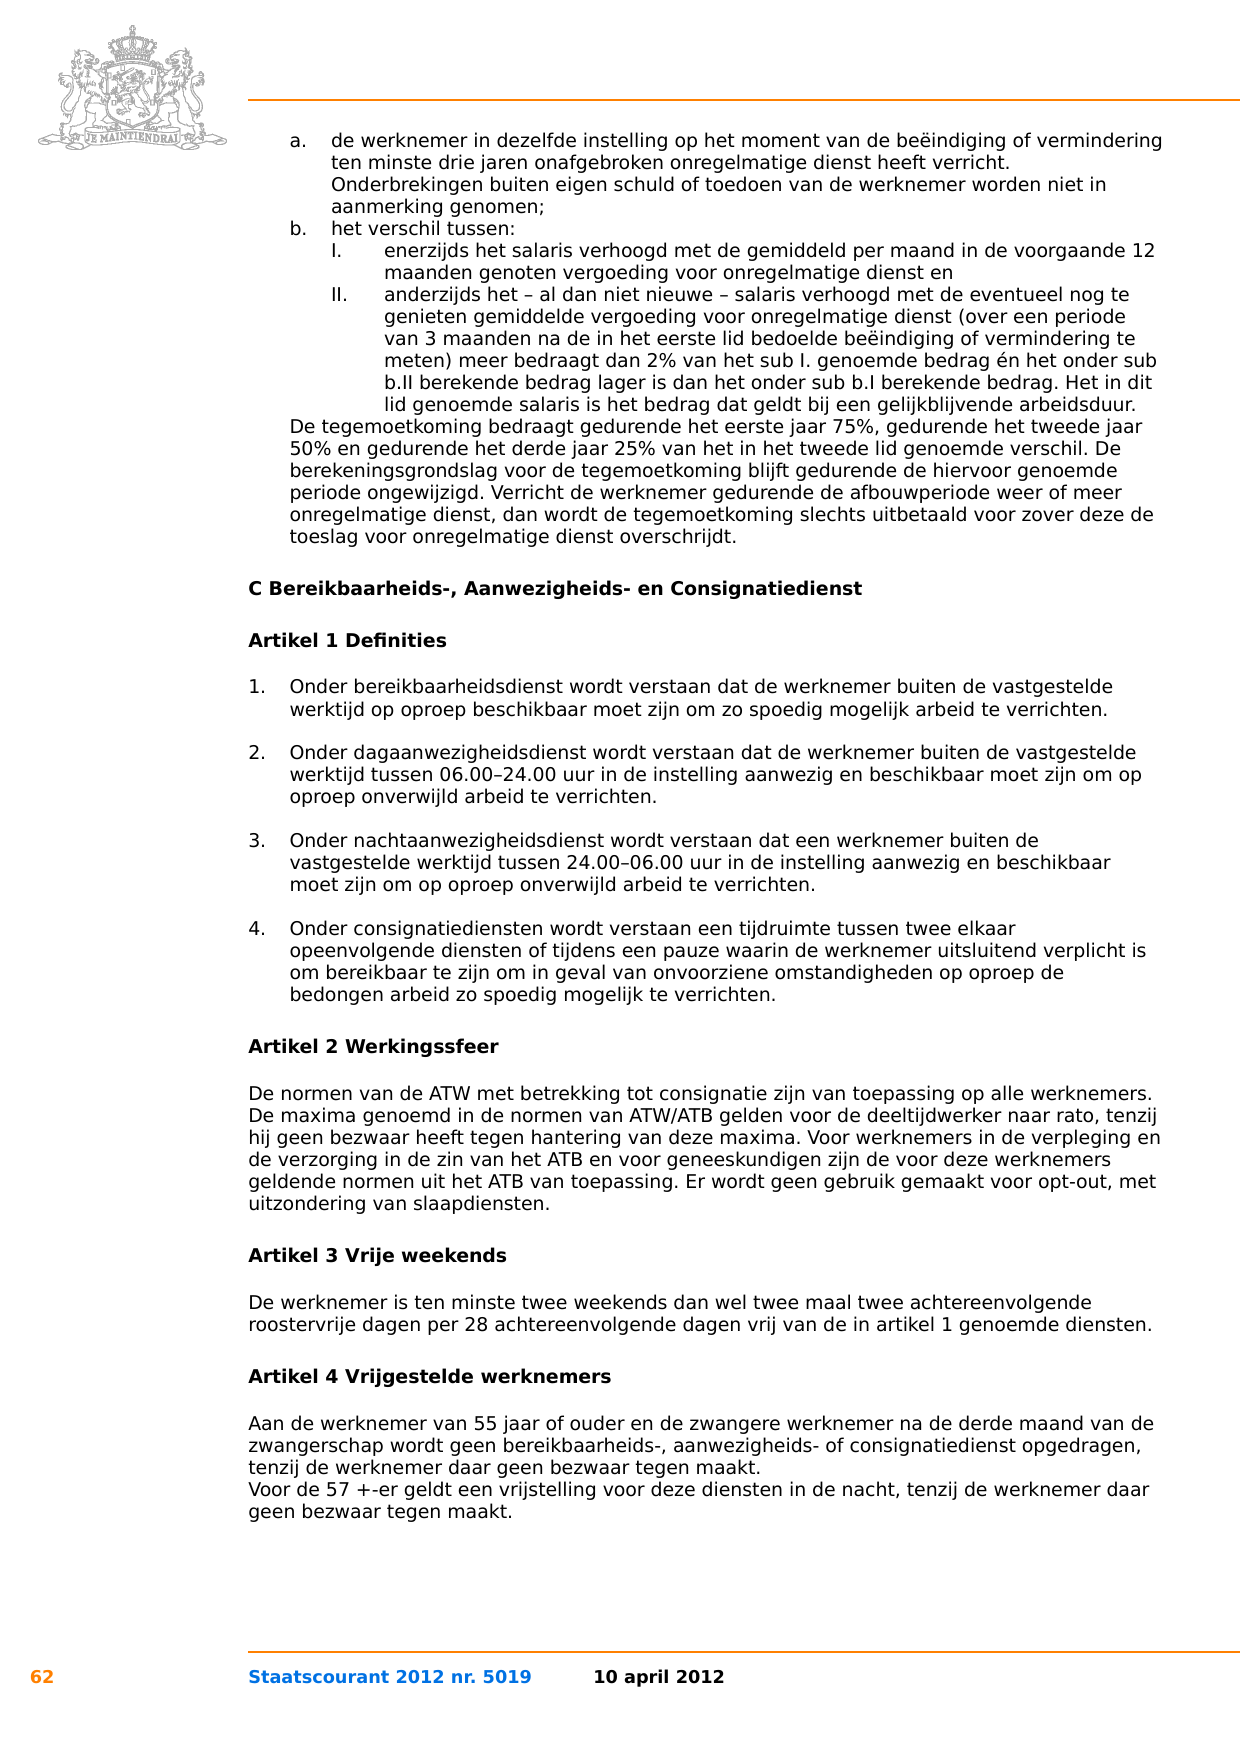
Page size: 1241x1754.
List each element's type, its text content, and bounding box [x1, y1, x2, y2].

text Aan de werknemer van 55 jaar of ouder en de zwangere werknemer na de derde maand van de zwangerschap wordt geen bereikbaarheids-, aanwezigheids- of consignatiedienst opgedragen, tenzij de werknemer daar geen bezwaar tegen maakt. [248, 1413, 1163, 1478]
text 2. Onder dagaanwezigheidsdienst wordt verstaan dat de werknemer buiten de vastgestelde werktijd tussen 06.00–24.00 uur in de instelling aanwezig en beschikbaar moet zijn om op oproep onverwijld arbeid te verrichten. [248, 742, 1163, 808]
text De werknemer is ten minste twee weekends dan wel twee maal twee achtereenvolgende roostervrije dagen per 28 achtereenvolgende dagen vrij van de in artikel 1 genoemde diensten. [248, 1292, 1163, 1336]
text 4. Onder consignatiediensten wordt verstaan een tijdruimte tussen twee elkaar opeenvolgende diensten of tijdens een pauze waarin de werknemer uitsluitend verplicht is om bereikbaar te zijn om in geval van onvoorziene omstandigheden op oproep de bedongen arbeid zo spoedig mogelijk te verrichten. [248, 918, 1163, 1006]
text 1. Onder bereikbaarheidsdienst wordt verstaan dat de werknemer buiten de vastgestelde werktijd op oproep beschikbaar moet zijn om zo spoedig mogelijk arbeid te verrichten. [248, 676, 1163, 720]
subtitle Artikel 2 Werkingssfeer [248, 1036, 1163, 1058]
text De tegemoetkoming bedraagt gedurende het eerste jaar 75%, gedurende het tweede jaar 50% en gedurende het derde jaar 25% van het in het tweede lid genoemde verschil. De berekeningsgrondslag voor de tegemoetkoming blijft gedurende de hiervoor genoemde periode ongewijzigd. Verricht de werknemer gedurende de afbouwperiode weer of meer onregelmatige dienst, dan wordt de tegemoetkoming slechts uitbetaald voor zover deze de toeslag voor onregelmatige dienst overschrijdt. [289, 416, 1163, 547]
subtitle Artikel 1 Definities [248, 629, 1163, 651]
subtitle Artikel 3 Vrije weekends [248, 1245, 1163, 1267]
subtitle Artikel 4 Vrijgestelde werknemers [248, 1366, 1163, 1388]
text a. de werknemer in dezelfde instelling op het moment van de beëindiging of vermindering ten minste drie jaren onafgebroken onregelmatige dienst heeft verricht. Onderbrekingen buiten eigen schuld of toedoen van de werknemer worden niet in aanmerking genomen; [289, 130, 1163, 218]
subtitle C Bereikbaarheids-, Aanwezigheids- en Consignatiedienst [248, 577, 1163, 599]
text II. anderzijds het – al dan niet nieuwe – salaris verhoogd met de eventueel nog te genieten gemiddelde vergoeding voor onregelmatige dienst (over een periode van 3 maanden na de in het eerste lid bedoelde beëindiging of vermindering te meten) meer bedraagt dan 2% van het sub I. genoemde bedrag én het onder sub b.II berekende bedrag lager is dan het onder sub b.I berekende bedrag. Het in dit lid genoemde salaris is het bedrag dat geldt bij een gelijkblijvende arbeidsduur. [331, 284, 1163, 416]
text b. het verschil tussen: [289, 218, 1163, 240]
text 3. Onder nachtaanwezigheidsdienst wordt verstaan dat een werknemer buiten de vastgestelde werktijd tussen 24.00–06.00 uur in de instelling aanwezig en beschikbaar moet zijn om op oproep onverwijld arbeid te verrichten. [248, 830, 1163, 896]
text De normen van de ATW met betrekking tot consignatie zijn van toepassing op alle werknemers. De maxima genoemd in de normen van ATW/ATB gelden voor de deeltijdwerker naar rato, tenzij hij geen bezwaar heeft tegen hantering van deze maxima. Voor werknemers in de verpleging en de verzorging in de zin van het ATB en voor geneeskundigen zijn de voor deze werknemers geldende normen uit het ATB van toepassing. Er wordt geen gebruik gemaakt voor opt-out, met uitzondering van slaapdiensten. [248, 1083, 1163, 1215]
text I. enerzijds het salaris verhoogd met de gemiddeld per maand in de voorgaande 12 maanden genoten vergoeding voor onregelmatige dienst en [331, 240, 1163, 284]
picture [38, 25, 227, 150]
text Voor de 57 +-er geldt een vrijstelling voor deze diensten in de nacht, tenzij de werknemer daar geen bezwaar tegen maakt. [248, 1478, 1163, 1522]
